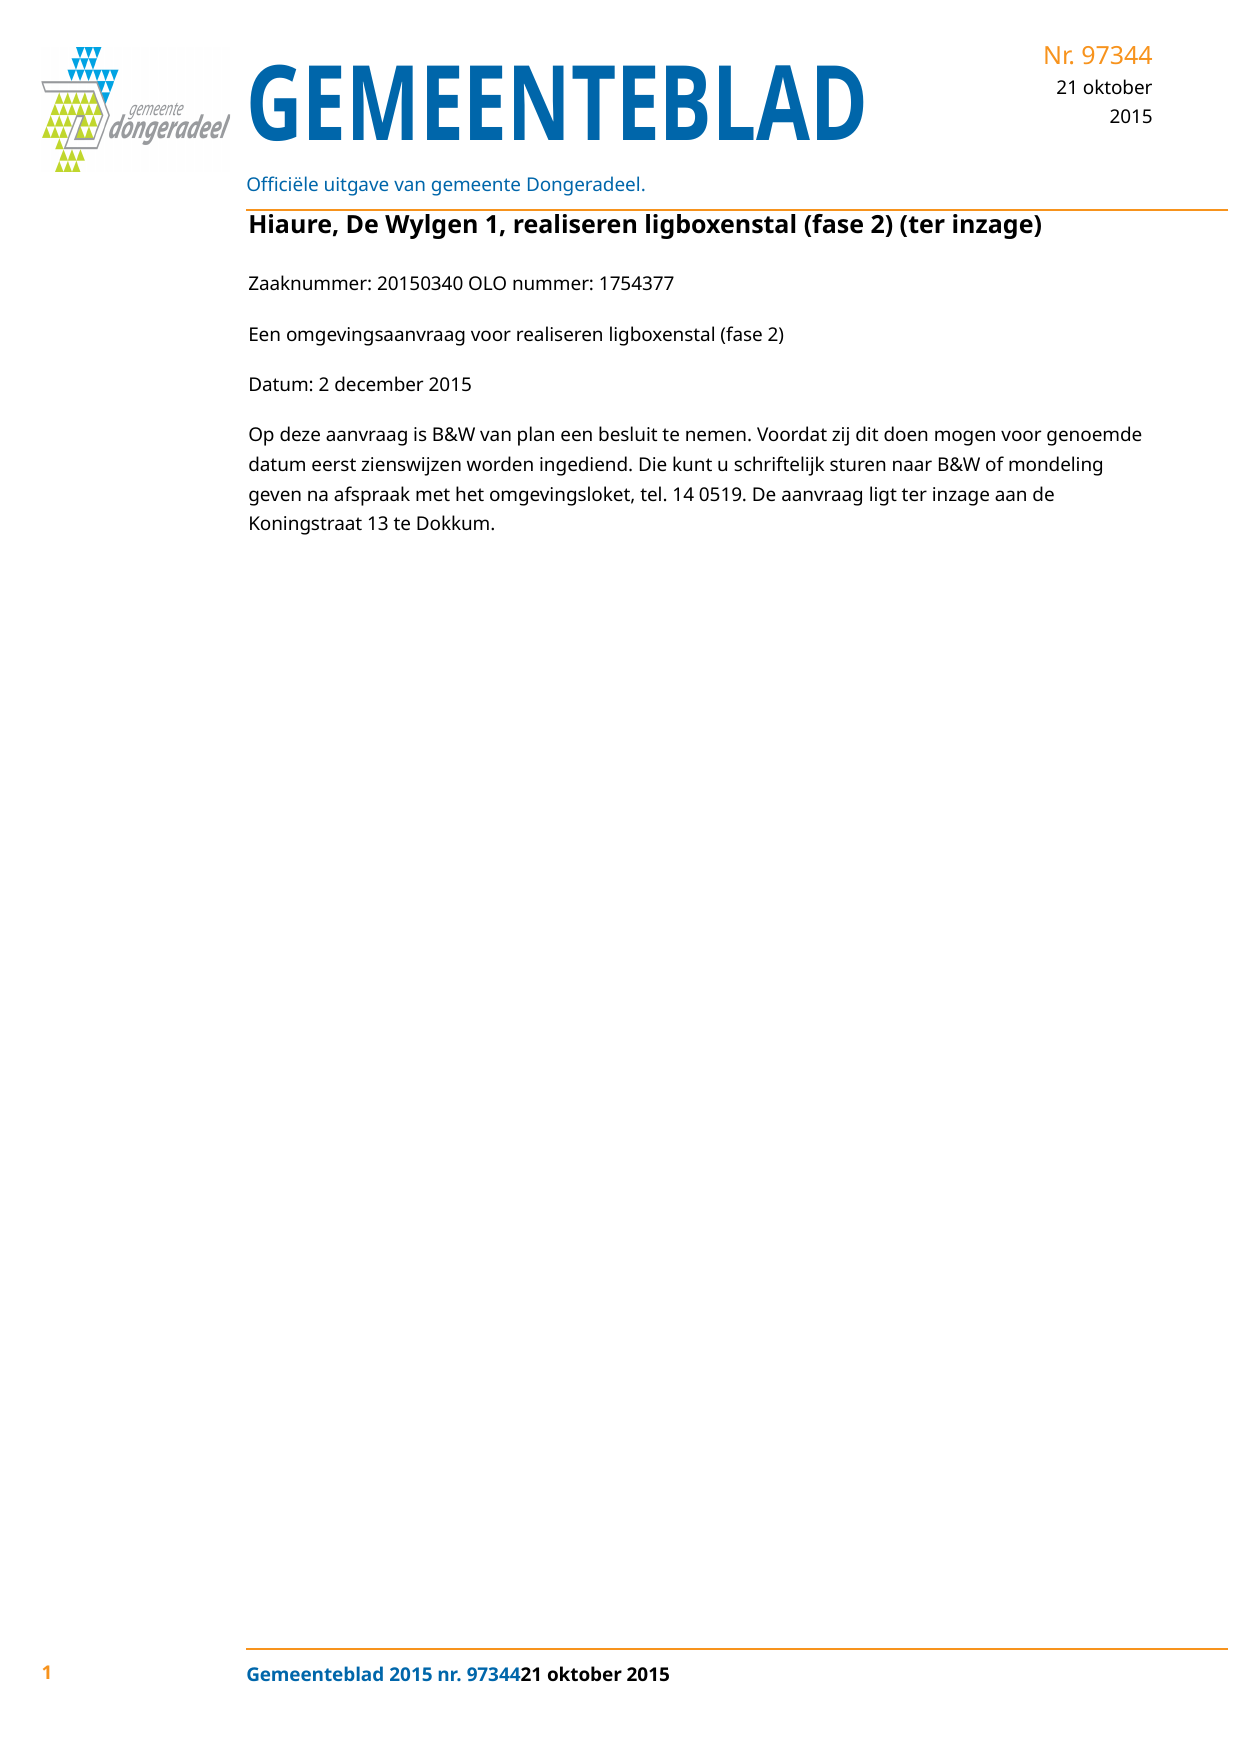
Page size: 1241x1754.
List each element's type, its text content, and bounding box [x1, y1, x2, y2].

text Op deze aanvraag is B&W van plan een besluit te nemen. Voordat zij dit doen mogen voor genoemde datum eerst zienswijzen worden ingediend. Die kunt u schriftelijk sturen naar B&W of mondeling geven na afspraak met het omgevingsloket, tel. 14 0519. De aanvraag ligt ter inzage aan de Koningstraat 13 te Dokkum. [248, 422, 1152, 536]
text Hiaure, De Wylgen 1, realiseren ligboxenstal (fase 2) (ter inzage) [248, 211, 1152, 241]
picture [107, 73, 113, 80]
text Een omgevingsaanvraag voor realiseren ligboxenstal (fase 2) [248, 321, 1152, 346]
picture [99, 72, 104, 80]
picture [41, 47, 231, 172]
text Zaaknummer: 20150340 OLO nummer: 1754377 [248, 270, 1152, 296]
text Datum: 2 december 2015 [248, 371, 1152, 397]
